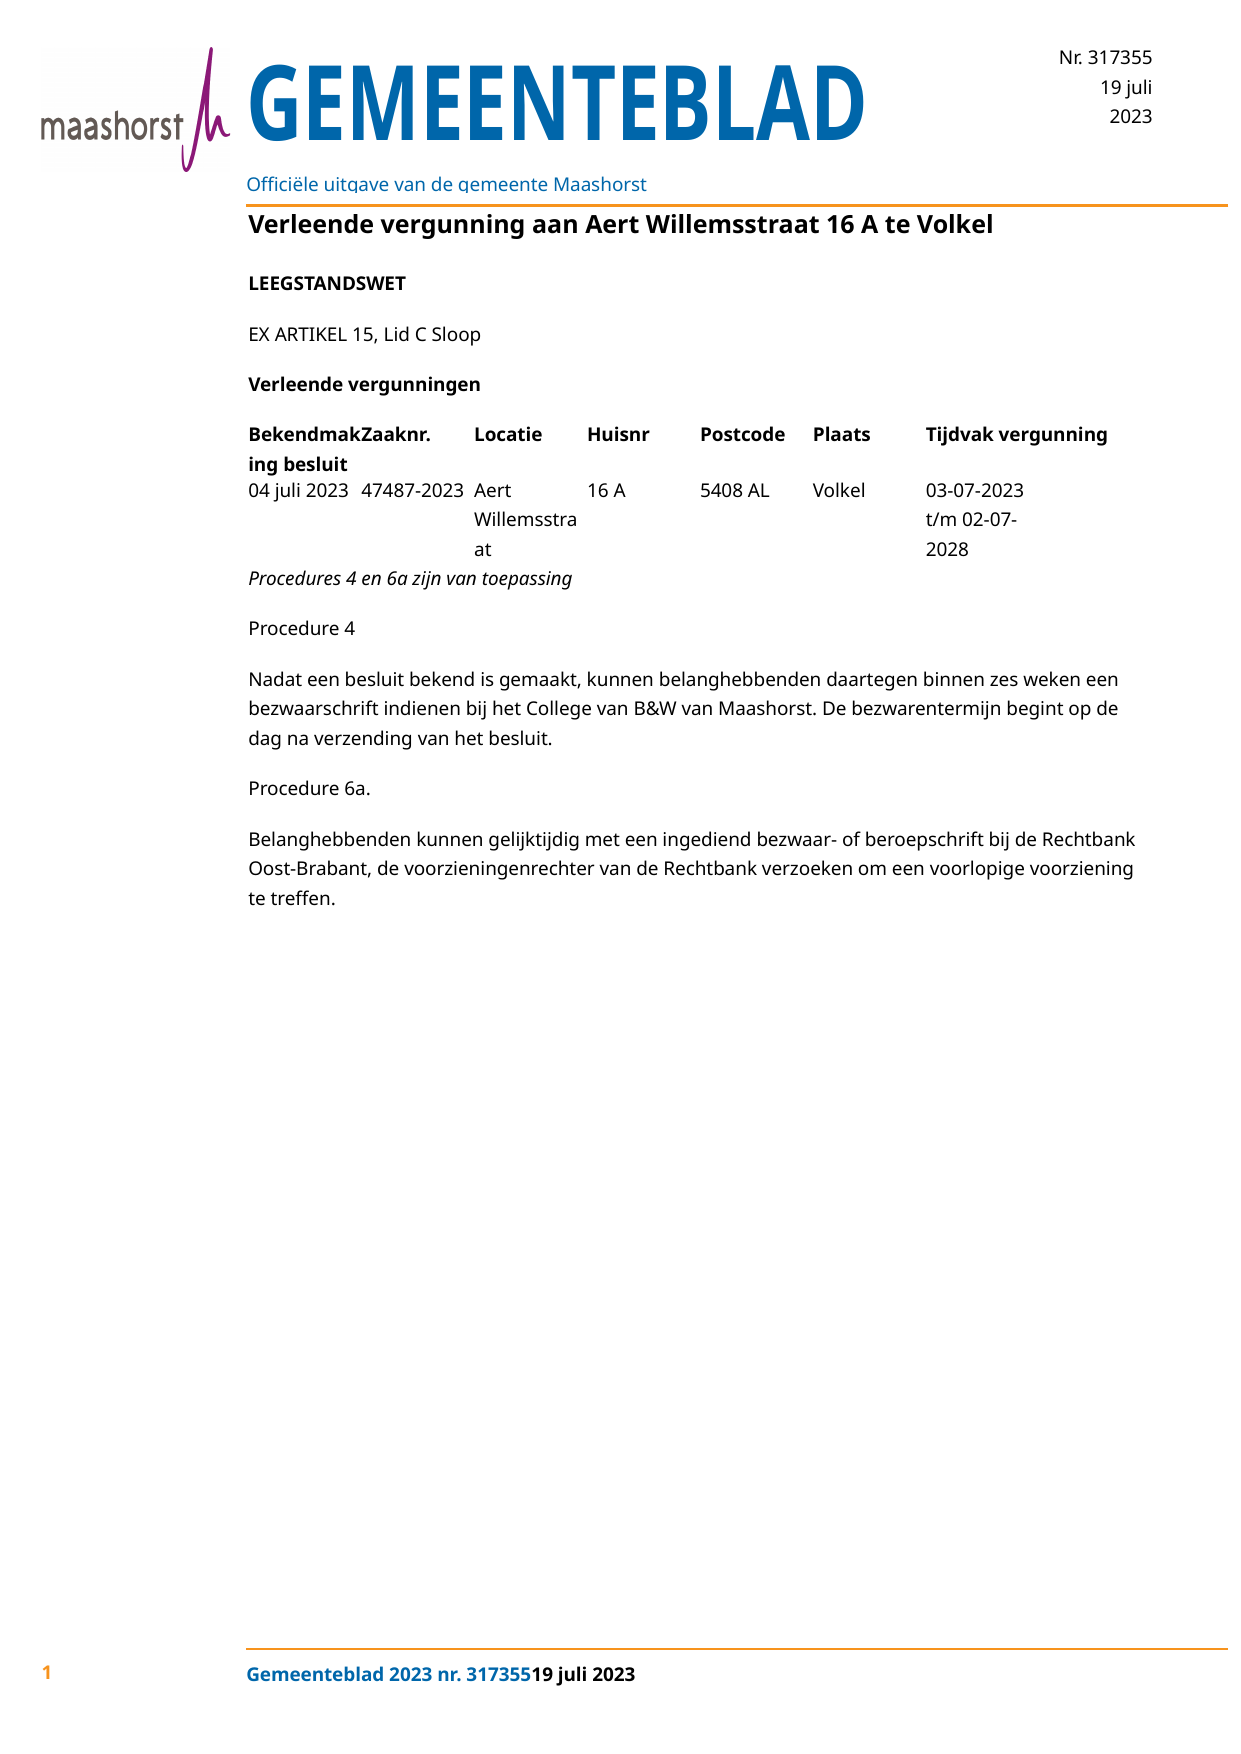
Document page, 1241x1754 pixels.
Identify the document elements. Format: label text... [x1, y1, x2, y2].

text LEEGSTANDSWET [248, 270, 1152, 296]
table_header Postcode [700, 422, 813, 477]
text Procedure 6a. [248, 776, 1152, 801]
table_cell 5408 AL [700, 477, 813, 562]
table_cell 04 juli 2023 [248, 477, 361, 562]
text Belanghebbenden kunnen gelijktijdig met een ingediend bezwaar- of beroepschrift bij de Rechtbank Oost-Brabant, de voorzieningenrechter van de Rechtbank verzoeken om een voorlopige voorziening te treffen. [248, 826, 1152, 911]
table_header Plaats [813, 422, 926, 477]
text Procedures 4 en 6a zijn van toepassing [248, 565, 1152, 591]
table_cell Volkel [813, 477, 926, 562]
text EX ARTIKEL 15, Lid C Sloop [248, 321, 1152, 346]
table_header Zaaknr. [361, 422, 474, 477]
table_cell [1039, 477, 1152, 562]
table_header Locatie [474, 422, 587, 477]
picture [41, 47, 231, 172]
table_cell 03-07-2023 t/m 02-07-2028 [926, 477, 1038, 562]
text Verleende vergunning aan Aert Willemsstraat 16 A te Volkel [248, 207, 1152, 241]
table_cell 16 A [587, 477, 700, 562]
table_header Bekendmaking besluit [248, 422, 361, 477]
table_header Tijdvak vergunning [926, 422, 1152, 477]
text Verleende vergunningen [248, 371, 1152, 397]
text Procedure 4 [248, 616, 1152, 641]
table_header Huisnr [587, 422, 700, 477]
table_cell 47487-2023 [361, 477, 474, 562]
text Nadat een besluit bekend is gemaakt, kunnen belanghebbenden daartegen binnen zes weken een bezwaarschrift indienen bij het College van B&W van Maashorst. De bezwarentermijn begint op de dag na verzending van het besluit. [248, 666, 1152, 751]
table_cell Aert Willemsstraat [474, 477, 587, 562]
